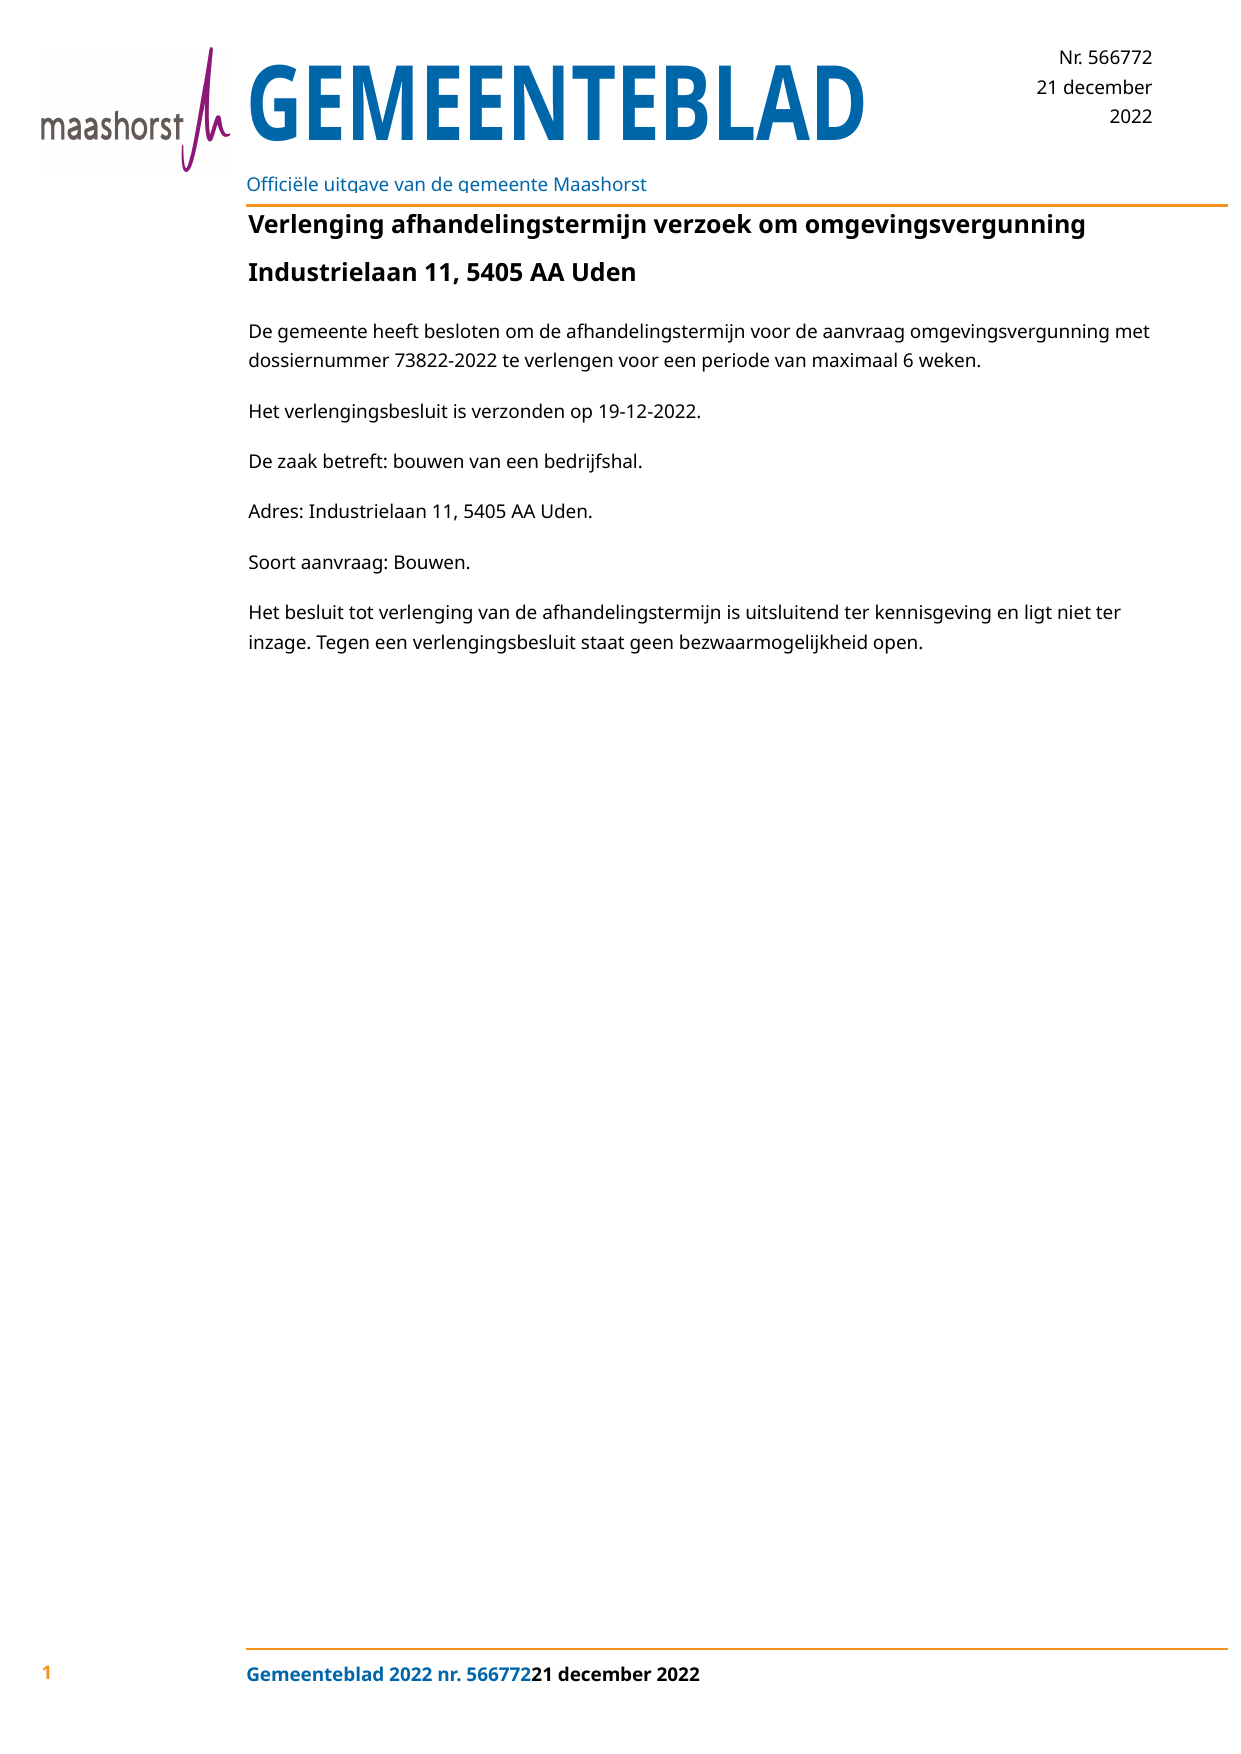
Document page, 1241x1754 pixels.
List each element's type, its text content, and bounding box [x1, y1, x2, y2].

text Het besluit tot verlenging van de afhandelingstermijn is uitsluitend ter kennisgeving en ligt niet ter inzage. Tegen een verlengingsbesluit staat geen bezwaarmogelijkheid open. [248, 599, 1152, 655]
text Verlenging afhandelingstermijn verzoek om omgevingsvergunning Industrielaan 11, 5405 AA Uden [248, 207, 1152, 288]
text De gemeente heeft besloten om de afhandelingstermijn voor de aanvraag omgevingsvergunning met dossiernummer 73822-2022 te verlengen voor een periode van maximaal 6 weken. [248, 318, 1152, 373]
text Soort aanvraag: Bouwen. [248, 549, 1152, 575]
text De zaak betreft: bouwen van een bedrijfshal. [248, 448, 1152, 474]
text Adres: Industrielaan 11, 5405 AA Uden. [248, 499, 1152, 524]
text Het verlengingsbesluit is verzonden op 19-12-2022. [248, 398, 1152, 424]
picture [41, 47, 231, 172]
